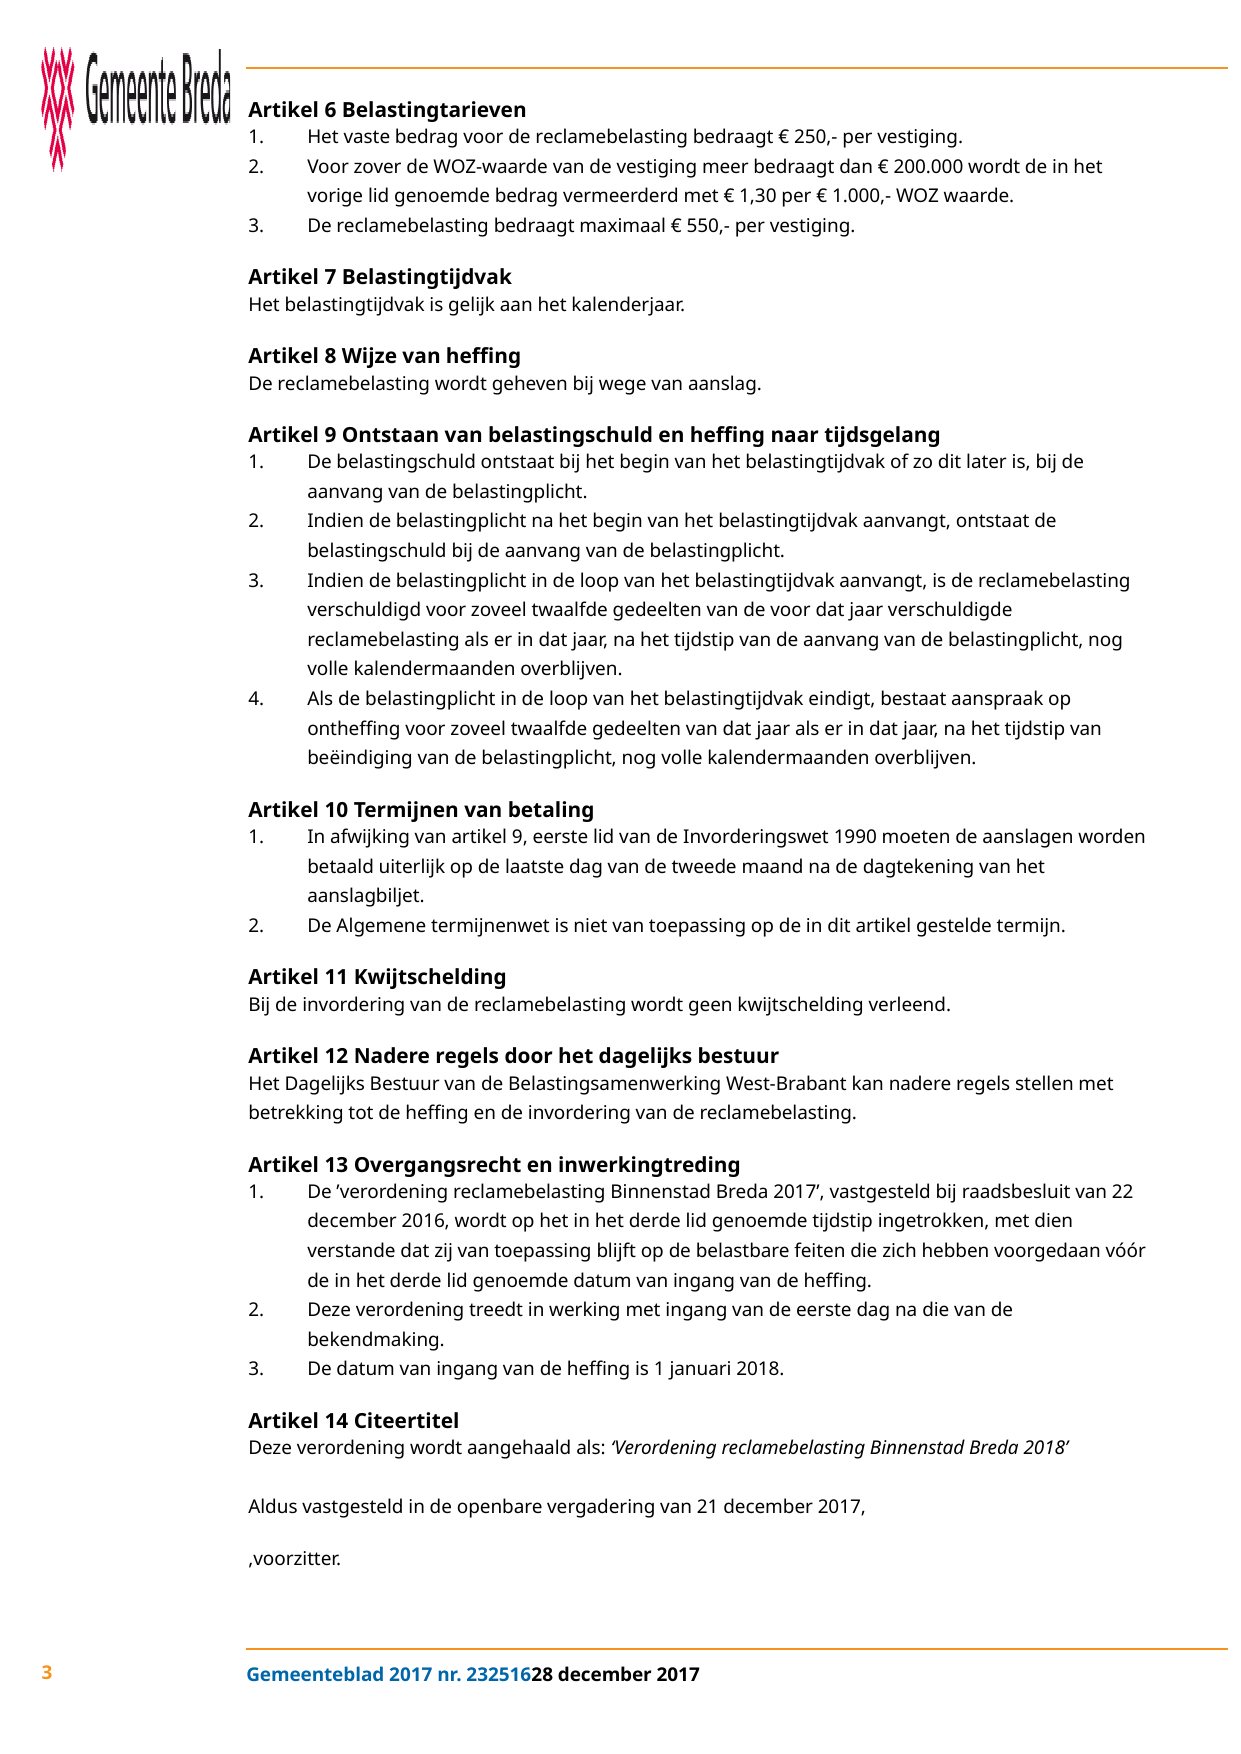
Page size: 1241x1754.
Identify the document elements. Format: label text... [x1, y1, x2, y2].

text Artikel 8 Wijze van heffing [248, 341, 1152, 370]
text Artikel 9 Ontstaan van belastingschuld en heffing naar tijdsgelang [248, 420, 1152, 448]
list Het vaste bedrag voor de reclamebelasting bedraagt € 250,- per vestiging. [248, 123, 1152, 149]
text Artikel 14 Citeertitel [248, 1406, 1152, 1434]
picture [41, 47, 231, 172]
list Als de belastingplicht in de loop van het belastingtijdvak eindigt, bestaat aanspraak op ontheffing voor zoveel twaalfde gedeelten van dat jaar als er in dat jaar, na het tijdstip van beëindiging van de belastingplicht, nog volle kalendermaanden overblijven. [248, 685, 1152, 770]
list De belastingschuld ontstaat bij het begin van het belastingtijdvak of zo dit later is, bij de aanvang van de belastingplicht. [248, 448, 1152, 504]
list Voor zover de WOZ-waarde van de vestiging meer bedraagt dan € 200.000 wordt de in het vorige lid genoemde bedrag vermeerderd met € 1,30 per € 1.000,- WOZ waarde. [248, 153, 1152, 208]
text Artikel 6 Belastingtarieven [248, 95, 1152, 123]
list Indien de belastingplicht in de loop van het belastingtijdvak aanvangt, is de reclamebelasting verschuldigd voor zoveel twaalfde gedeelten van de voor dat jaar verschuldigde reclamebelasting als er in dat jaar, na het tijdstip van de aanvang van de belastingplicht, nog volle kalendermaanden overblijven. [248, 567, 1152, 681]
text Artikel 13 Overgangsrecht en inwerkingtreding [248, 1150, 1152, 1178]
text Artikel 7 Belastingtijdvak [248, 262, 1152, 291]
text ,voorzitter. [248, 1545, 1152, 1571]
text Bij de invordering van de reclamebelasting wordt geen kwijtschelding verleend. [248, 991, 1152, 1017]
text Deze verordening wordt aangehaald als: ‘Verordening reclamebelasting Binnenstad Breda 2018’ [248, 1434, 1152, 1460]
text Aldus vastgesteld in de openbare vergadering van 21 december 2017, [248, 1494, 1152, 1519]
text Het Dagelijks Bestuur van de Belastingsamenwerking West-Brabant kan nadere regels stellen met betrekking tot de heffing en de invordering van de reclamebelasting. [248, 1070, 1152, 1125]
list De Algemene termijnenwet is niet van toepassing op de in dit artikel gestelde termijn. [248, 912, 1152, 938]
text De reclamebelasting wordt geheven bij wege van aanslag. [248, 370, 1152, 395]
list In afwijking van artikel 9, eerste lid van de Invorderingswet 1990 moeten de aanslagen worden betaald uiterlijk op de laatste dag van de tweede maand na de dagtekening van het aanslagbiljet. [248, 823, 1152, 908]
text Artikel 10 Termijnen van betaling [248, 795, 1152, 823]
text Artikel 11 Kwijtschelding [248, 962, 1152, 991]
text Artikel 12 Nadere regels door het dagelijks bestuur [248, 1041, 1152, 1070]
list De reclamebelasting bedraagt maximaal € 550,- per vestiging. [248, 212, 1152, 238]
list Indien de belastingplicht na het begin van het belastingtijdvak aanvangt, ontstaat de belastingschuld bij de aanvang van de belastingplicht. [248, 508, 1152, 563]
list De ’verordening reclamebelasting Binnenstad Breda 2017’, vastgesteld bij raadsbesluit van 22 december 2016, wordt op het in het derde lid genoemde tijdstip ingetrokken, met dien verstande dat zij van toepassing blijft op de belastbare feiten die zich hebben voorgedaan vóór de in het derde lid genoemde datum van ingang van de heffing. [248, 1178, 1152, 1293]
text Het belastingtijdvak is gelijk aan het kalenderjaar. [248, 291, 1152, 317]
list Deze verordening treedt in werking met ingang van de eerste dag na die van de bekendmaking. [248, 1296, 1152, 1352]
list De datum van ingang van de heffing is 1 januari 2018. [248, 1356, 1152, 1381]
